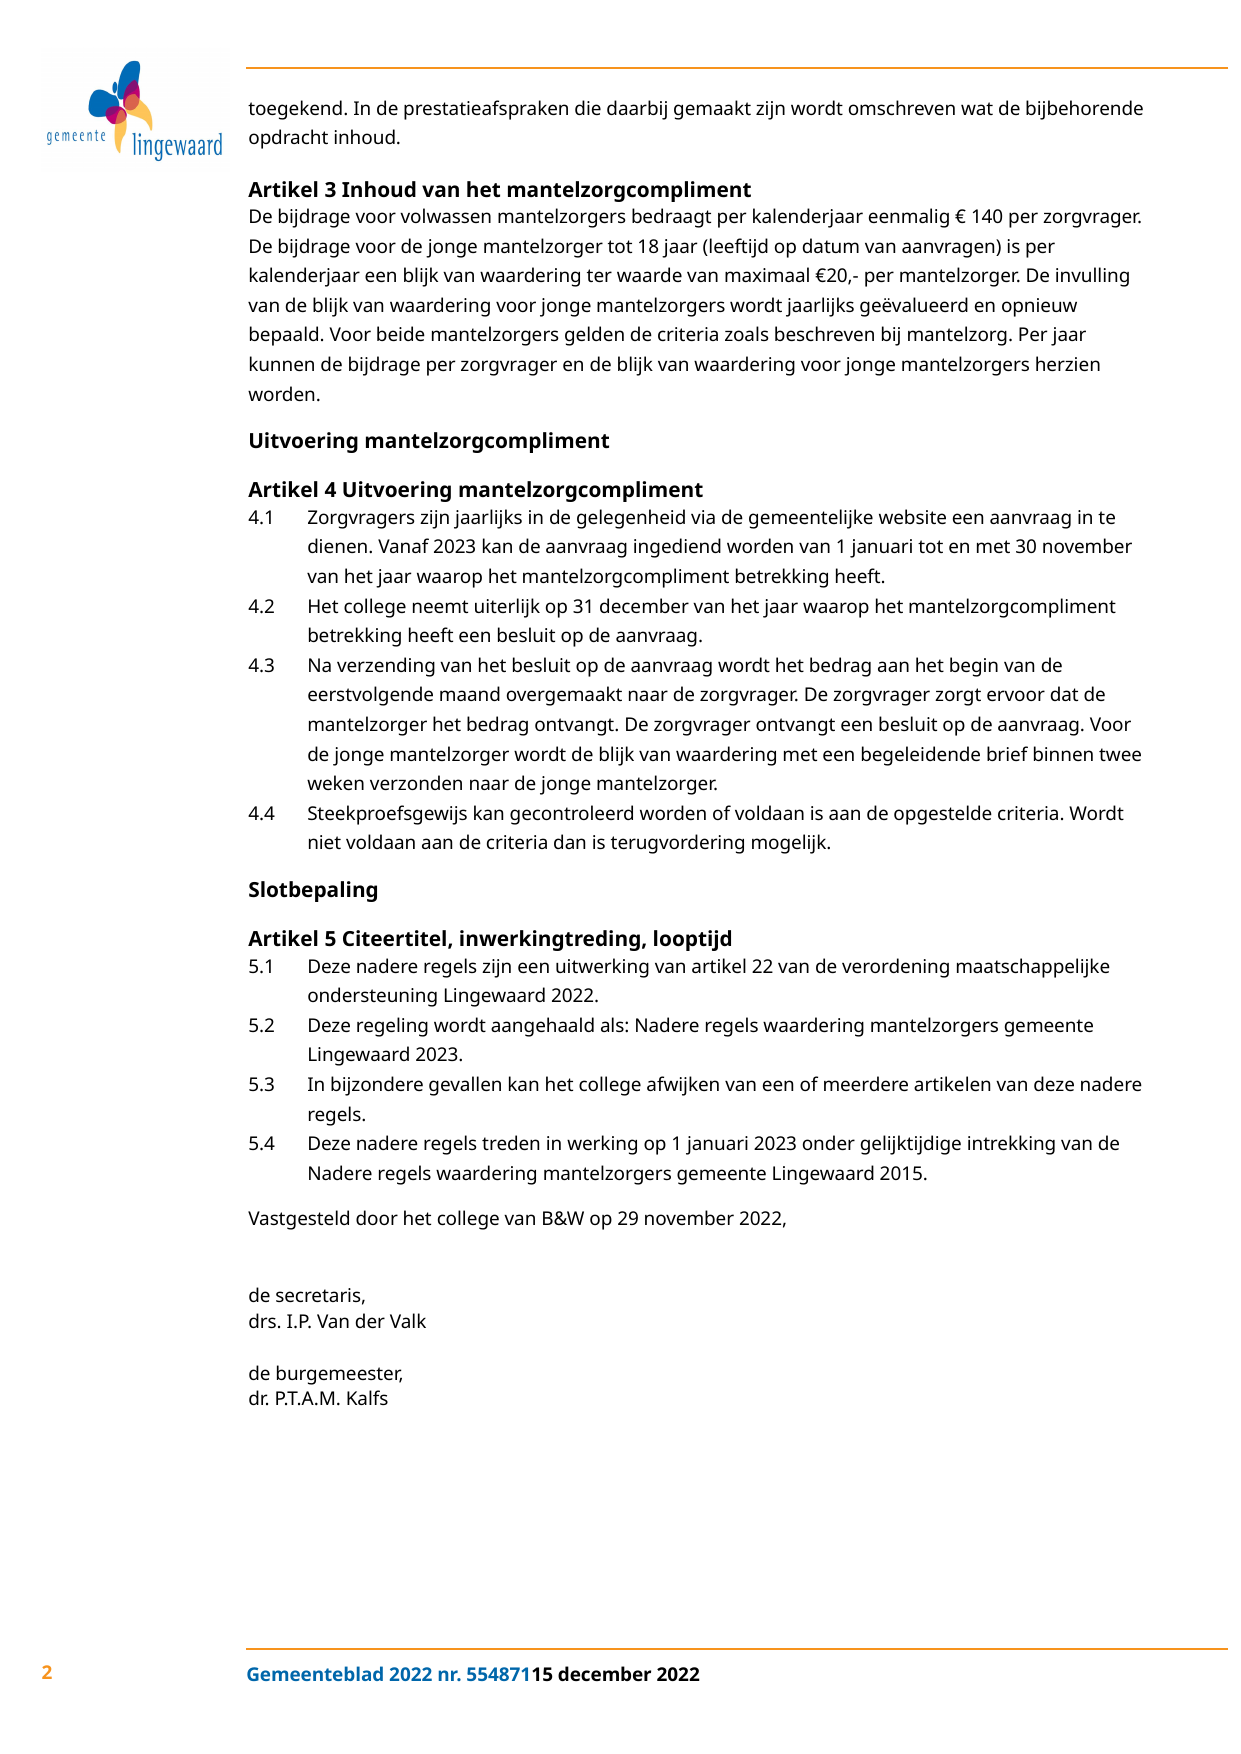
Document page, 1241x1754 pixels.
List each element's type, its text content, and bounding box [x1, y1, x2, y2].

text dr. P.T.A.M. Kalfs [248, 1386, 1152, 1411]
list Steekproefsgewijs kan gecontroleerd worden of voldaan is aan de opgestelde criteria. Wordt niet voldaan aan de criteria dan is terugvordering mogelijk. [248, 800, 1152, 855]
list Deze nadere regels zijn een uitwerking van artikel 22 van de verordening maatschappelijke ondersteuning Lingewaard 2022. [248, 953, 1152, 1008]
text de secretaris, [248, 1283, 1152, 1308]
text de burgemeester, [248, 1360, 1152, 1386]
list Deze nadere regels treden in werking op 1 januari 2023 onder gelijktijdige intrekking van de Nadere regels waardering mantelzorgers gemeente Lingewaard 2015. [248, 1130, 1152, 1186]
text De bijdrage voor volwassen mantelzorgers bedraagt per kalenderjaar eenmalig € 140 per zorgvrager. De bijdrage voor de jonge mantelzorger tot 18 jaar (leeftijd op datum van aanvragen) is per kalenderjaar een blijk van waardering ter waarde van maximaal €20,- per mantelzorger. De invulling van de blijk van waardering voor jonge mantelzorgers wordt jaarlijks geëvalueerd en opnieuw bepaald. Voor beide mantelzorgers gelden de criteria zoals beschreven bij mantelzorg. Per jaar kunnen de bijdrage per zorgvrager en de blijk van waardering voor jonge mantelzorgers herzien worden. [248, 203, 1152, 406]
list Deze regeling wordt aangehaald als: Nadere regels waardering mantelzorgers gemeente Lingewaard 2023. [248, 1012, 1152, 1067]
text toegekend. In de prestatieafspraken die daarbij gemaakt zijn wordt omschreven wat de bijbehorende opdracht inhoud. [248, 95, 1152, 150]
text Vastgesteld door het college van B&W op 29 november 2022, [248, 1206, 1152, 1231]
list Het college neemt uiterlijk op 31 december van het jaar waarop het mantelzorgcompliment betrekking heeft een besluit op de aanvraag. [248, 593, 1152, 648]
list Zorgvragers zijn jaarlijks in de gelegenheid via de gemeentelijke website een aanvraag in te dienen. Vanaf 2023 kan de aanvraag ingediend worden van 1 januari tot en met 30 november van het jaar waarop het mantelzorgcompliment betrekking heeft. [248, 504, 1152, 589]
text Slotbepaling [248, 875, 1152, 903]
text Artikel 3 Inhoud van het mantelzorgcompliment [248, 175, 1152, 203]
list In bijzondere gevallen kan het college afwijken van een of meerdere artikelen van deze nadere regels. [248, 1071, 1152, 1126]
picture [41, 47, 231, 172]
text Artikel 5 Citeertitel, inwerkingtreding, looptijd [248, 924, 1152, 953]
list Na verzending van het besluit op de aanvraag wordt het bedrag aan het begin van de eerstvolgende maand overgemaakt naar de zorgvrager. De zorgvrager zorgt ervoor dat de mantelzorger het bedrag ontvangt. De zorgvrager ontvangt een besluit op de aanvraag. Voor de jonge mantelzorger wordt de blijk van waardering met een begeleidende brief binnen twee weken verzonden naar de jonge mantelzorger. [248, 652, 1152, 796]
text drs. I.P. Van der Valk [248, 1308, 1152, 1334]
text Artikel 4 Uitvoering mantelzorgcompliment [248, 476, 1152, 504]
text Uitvoering mantelzorgcompliment [248, 426, 1152, 455]
